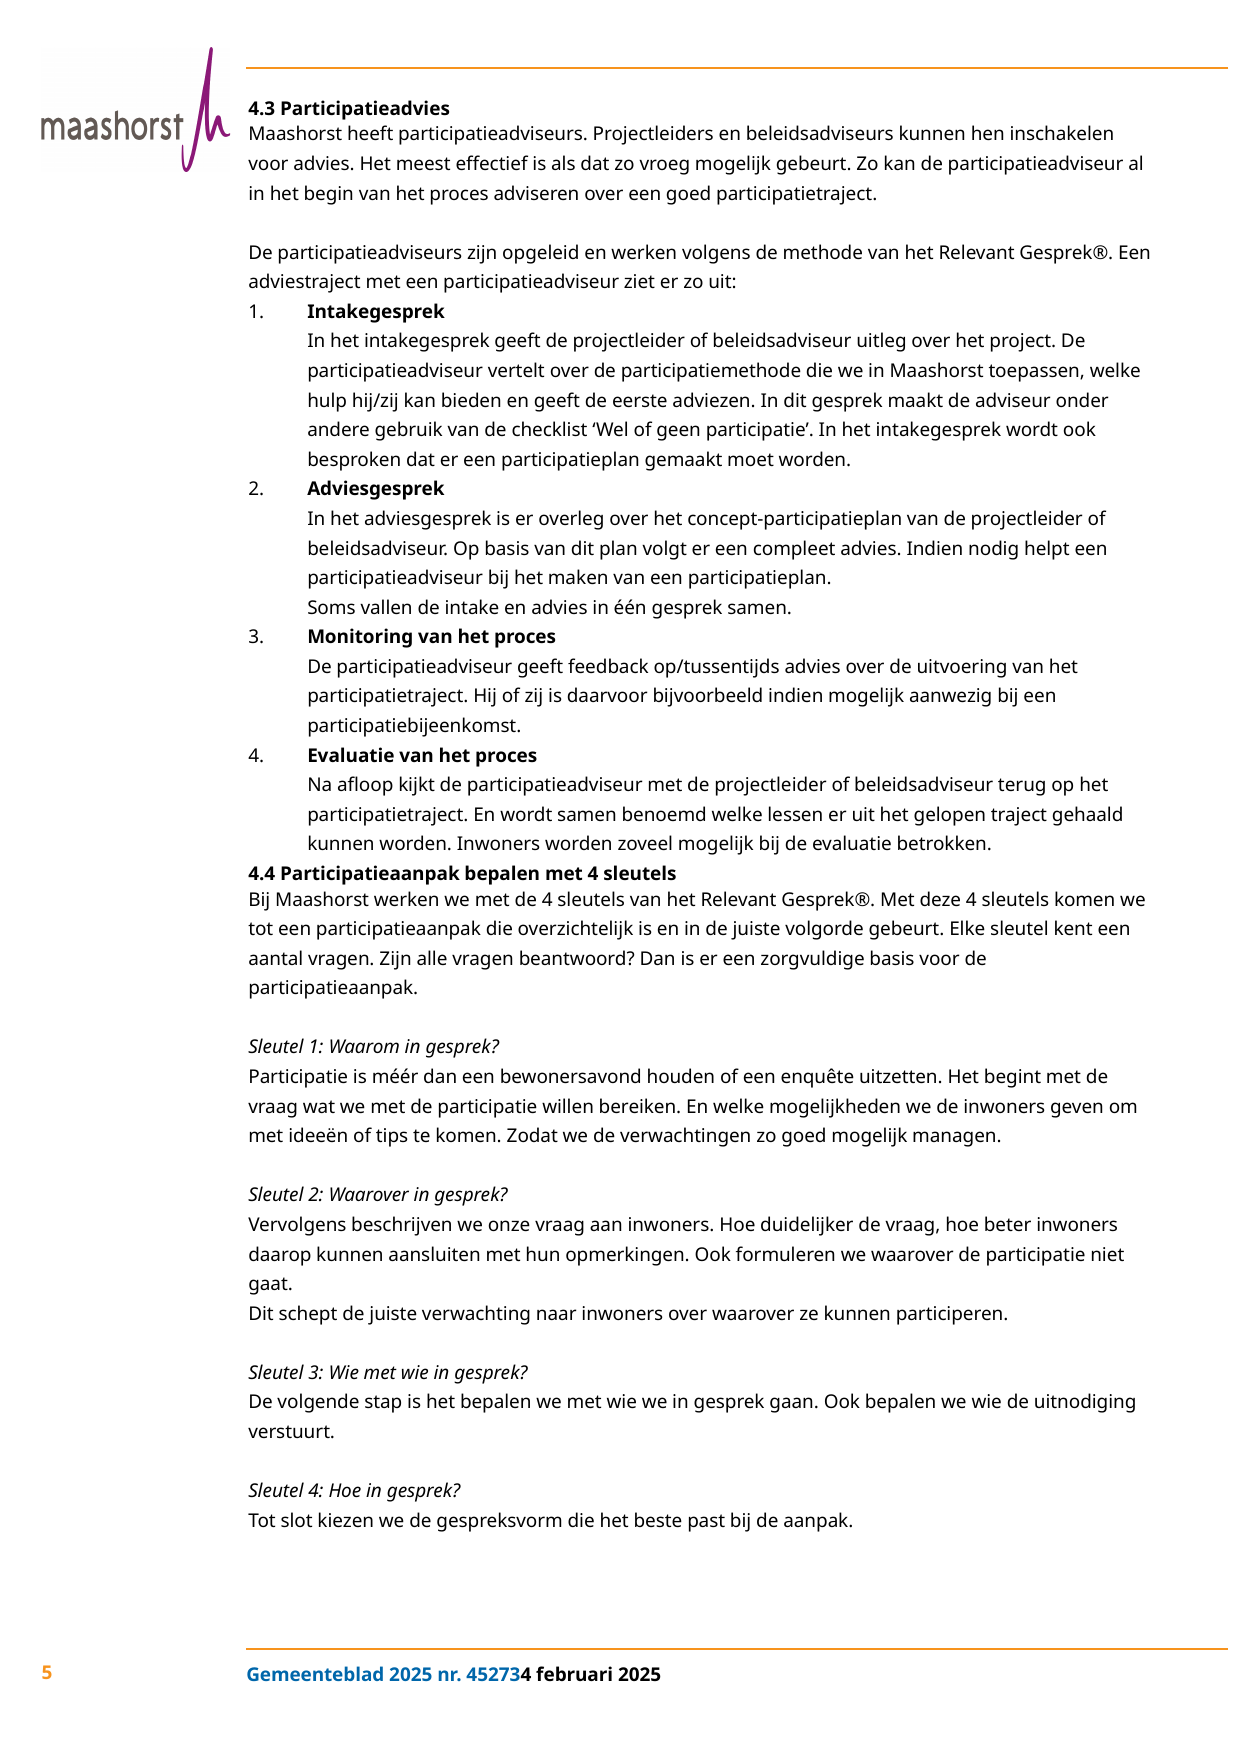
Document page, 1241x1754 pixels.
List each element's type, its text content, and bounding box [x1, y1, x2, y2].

list Soms vallen de intake en advies in één gesprek samen. [248, 594, 1152, 619]
text Participatie is méér dan een bewonersavond houden of een enquête uitzetten. Het begint met de vraag wat we met de participatie willen bereiken. En welke mogelijkheden we de inwoners geven om met ideeën of tips te komen. Zodat we de verwachtingen zo goed mogelijk managen. [248, 1063, 1152, 1148]
text Sleutel 2: Waarover in gesprek? [248, 1182, 1152, 1207]
text Sleutel 1: Waarom in gesprek? [248, 1034, 1152, 1059]
text Bij Maashorst werken we met de 4 sleutels van het Relevant Gesprek®. Met deze 4 sleutels komen we tot een participatieaanpak die overzichtelijk is en in de juiste volgorde gebeurt. Elke sleutel kent een aantal vragen. Zijn alle vragen beantwoord? Dan is er een zorgvuldige basis voor de participatieaanpak. [248, 886, 1152, 1000]
text Sleutel 3: Wie met wie in gesprek? [248, 1359, 1152, 1385]
list Intakegesprek [248, 298, 1152, 324]
list Monitoring van het proces [248, 623, 1152, 649]
text Dit schept de juiste verwachting naar inwoners over waarover ze kunnen participeren. [248, 1300, 1152, 1326]
text Vervolgens beschrijven we onze vraag aan inwoners. Hoe duidelijker de vraag, hoe beter inwoners daarop kunnen aansluiten met hun opmerkingen. Ook formuleren we waarover de participatie niet gaat. [248, 1211, 1152, 1296]
list Adviesgesprek [248, 476, 1152, 501]
list Na afloop kijkt de participatieadviseur met de projectleider of beleidsadviseur terug op het participatietraject. En wordt samen benoemd welke lessen er uit het gelopen traject gehaald kunnen worden. Inwoners worden zoveel mogelijk bij de evaluatie betrokken. [248, 771, 1152, 856]
text Maashorst heeft participatieadviseurs. Projectleiders en beleidsadviseurs kunnen hen inschakelen voor advies. Het meest effectief is als dat zo vroeg mogelijk gebeurt. Zo kan de participatieadviseur al in het begin van het proces adviseren over een goed participatietraject. [248, 121, 1152, 205]
list Evaluatie van het proces [248, 742, 1152, 767]
text Sleutel 4: Hoe in gesprek? [248, 1477, 1152, 1503]
list De participatieadviseur geeft feedback op/tussentijds advies over de uitvoering van het participatietraject. Hij of zij is daarvoor bijvoorbeeld indien mogelijk aanwezig bij een participatiebijeenkomst. [248, 653, 1152, 738]
text De participatieadviseurs zijn opgeleid en werken volgens de methode van het Relevant Gesprek®. Een adviestraject met een participatieadviseur ziet er zo uit: [248, 239, 1152, 294]
list In het intakegesprek geeft de projectleider of beleidsadviseur uitleg over het project. De participatieadviseur vertelt over de participatiemethode die we in Maashorst toepassen, welke hulp hij/zij kan bieden en geeft de eerste adviezen. In dit gesprek maakt de adviseur onder andere gebruik van de checklist ‘Wel of geen participatie’. In het intakegesprek wordt ook besproken dat er een participatieplan gemaakt moet worden. [248, 328, 1152, 472]
text 4.3 Participatieadvies [248, 95, 1152, 121]
list In het adviesgesprek is er overleg over het concept-participatieplan van de projectleider of beleidsadviseur. Op basis van dit plan volgt er een compleet advies. Indien nodig helpt een participatieadviseur bij het maken van een participatieplan. [248, 505, 1152, 590]
text De volgende stap is het bepalen we met wie we in gesprek gaan. Ook bepalen we wie de uitnodiging verstuurt. [248, 1389, 1152, 1444]
picture [41, 47, 231, 172]
text Tot slot kiezen we de gespreksvorm die het beste past bij de aanpak. [248, 1507, 1152, 1533]
text 4.4 Participatieaanpak bepalen met 4 sleutels [248, 860, 1152, 886]
